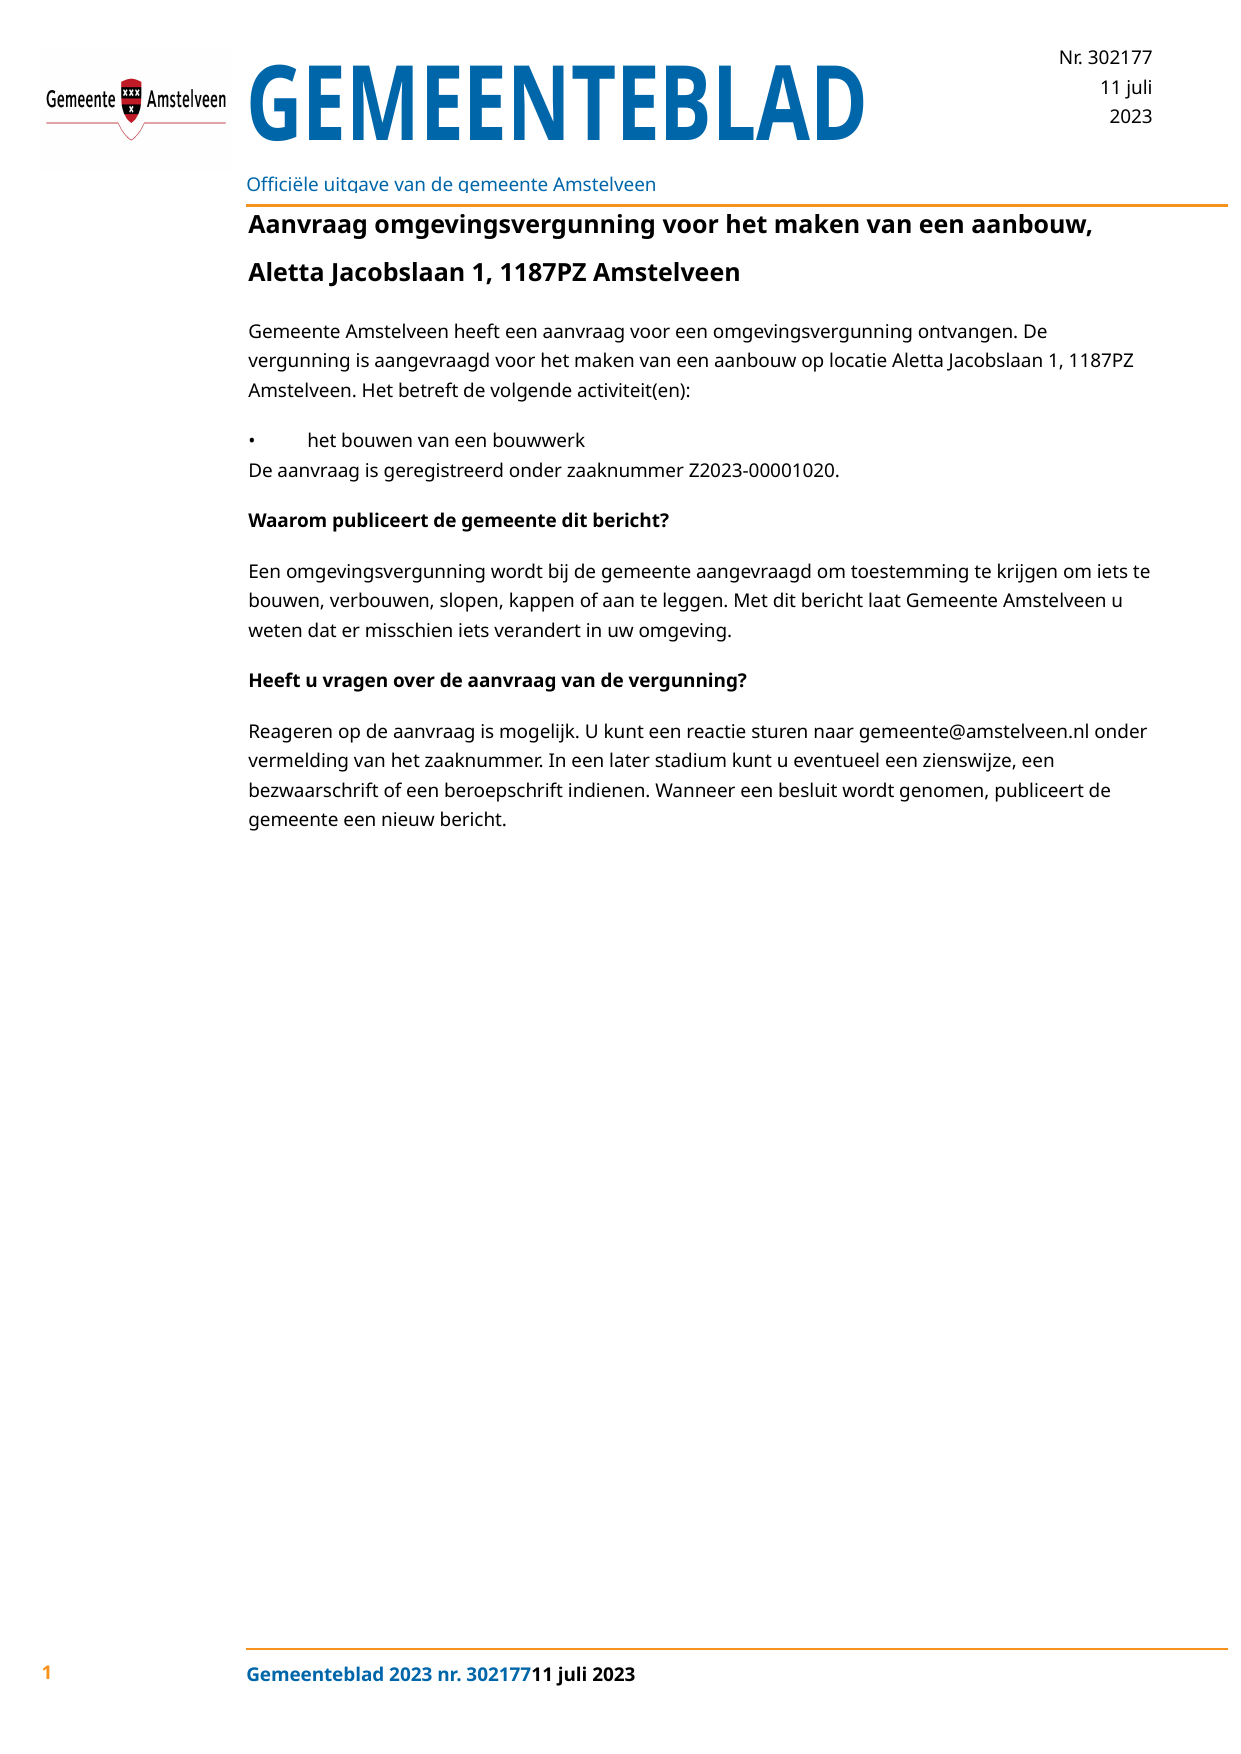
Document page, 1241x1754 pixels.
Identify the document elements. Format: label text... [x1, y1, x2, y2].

text Reageren op de aanvraag is mogelijk. U kunt een reactie sturen naar gemeente@amstelveen.nl onder vermelding van het zaaknummer. In een later stadium kunt u eventueel een zienswijze, een bezwaarschrift of een beroepschrift indienen. Wanneer een besluit wordt genomen, publiceert de gemeente een nieuw bericht. [248, 718, 1152, 832]
text Waarom publiceert de gemeente dit bericht? [248, 507, 1152, 533]
text Gemeente Amstelveen heeft een aanvraag voor een omgevingsvergunning ontvangen. De vergunning is aangevraagd voor het maken van een aanbouw op locatie Aletta Jacobslaan 1, 1187PZ Amstelveen. Het betreft de volgende activiteit(en): [248, 318, 1152, 403]
text Heeft u vragen over de aanvraag van de vergunning? [248, 667, 1152, 693]
picture [41, 47, 231, 172]
text De aanvraag is geregistreerd onder zaaknummer Z2023-00001020. [248, 457, 1152, 483]
text Aanvraag omgevingsvergunning voor het maken van een aanbouw, Aletta Jacobslaan 1, 1187PZ Amstelveen [248, 207, 1152, 288]
list het bouwen van een bouwwerk [248, 427, 1152, 453]
text Een omgevingsvergunning wordt bij de gemeente aangevraagd om toestemming te krijgen om iets te bouwen, verbouwen, slopen, kappen of aan te leggen. Met dit bericht laat Gemeente Amstelveen u weten dat er misschien iets verandert in uw omgeving. [248, 558, 1152, 643]
